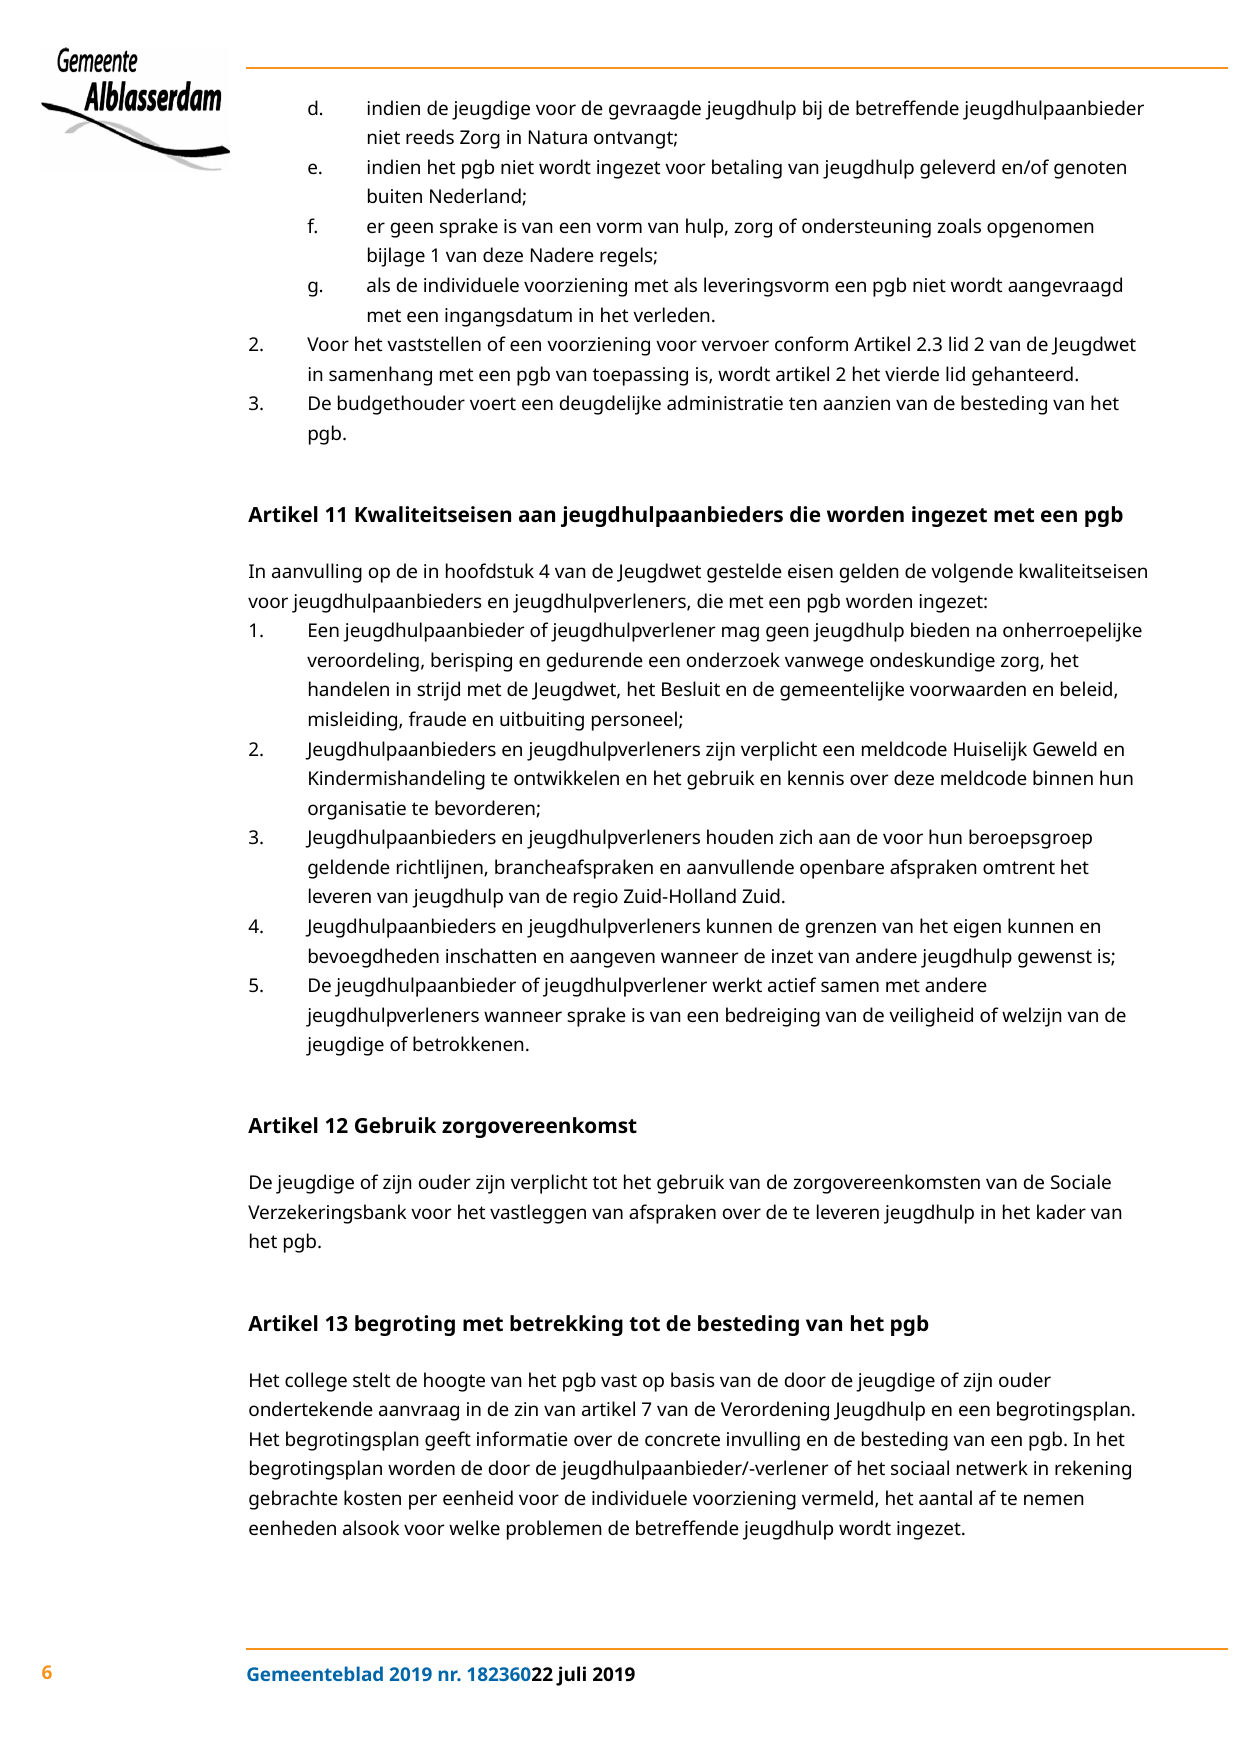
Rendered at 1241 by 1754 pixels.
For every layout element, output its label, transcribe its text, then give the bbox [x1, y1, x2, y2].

list er geen sprake is van een vorm van hulp, zorg of ondersteuning zoals opgenomen bijlage 1 van deze Nadere regels; [307, 213, 1152, 268]
text Artikel 12 Gebruik zorgovereenkomst [248, 1112, 1152, 1140]
picture [41, 47, 231, 172]
list Jeugdhulpaanbieders en jeugdhulpverleners zijn verplicht een meldcode Huiselijk Geweld en Kindermishandeling te ontwikkelen en het gebruik en kennis over deze meldcode binnen hun organisatie te bevorderen; [248, 736, 1152, 821]
list Een jeugdhulpaanbieder of jeugdhulpverlener mag geen jeugdhulp bieden na onherroepelijke veroordeling, berisping en gedurende een onderzoek vanwege ondeskundige zorg, het handelen in strijd met de Jeugdwet, het Besluit en de gemeentelijke voorwaarden en beleid, misleiding, fraude en uitbuiting personeel; [248, 617, 1152, 732]
list De budgethouder voert een deugdelijke administratie ten aanzien van de besteding van het pgb. [248, 391, 1152, 446]
text Het college stelt de hoogte van het pgb vast op basis van de door de jeugdige of zijn ouder ondertekende aanvraag in de zin van artikel 7 van de Verordening Jeugdhulp en een begrotingsplan. Het begrotingsplan geeft informatie over de concrete invulling en de besteding van een pgb. In het begrotingsplan worden de door de jeugdhulpaanbieder/-verlener of het sociaal netwerk in rekening gebrachte kosten per eenheid voor de individuele voorziening vermeld, het aantal af te nemen eenheden alsook voor welke problemen de betreffende jeugdhulp wordt ingezet. [248, 1367, 1152, 1540]
list indien het pgb niet wordt ingezet voor betaling van jeugdhulp geleverd en/of genoten buiten Nederland; [307, 154, 1152, 209]
list Voor het vaststellen of een voorziening voor vervoer conform Artikel 2.3 lid 2 van de Jeugdwet in samenhang met een pgb van toepassing is, wordt artikel 2 het vierde lid gehanteerd. [248, 331, 1152, 387]
list Jeugdhulpaanbieders en jeugdhulpverleners kunnen de grenzen van het eigen kunnen en bevoegdheden inschatten en aangeven wanneer de inzet van andere jeugdhulp gewenst is; [248, 913, 1152, 968]
list De jeugdhulpaanbieder of jeugdhulpverlener werkt actief samen met andere jeugdhulpverleners wanneer sprake is van een bedreiging van de veiligheid of welzijn van de jeugdige of betrokkenen. [248, 972, 1152, 1057]
text In aanvulling op de in hoofdstuk 4 van de Jeugdwet gestelde eisen gelden de volgende kwaliteitseisen voor jeugdhulpaanbieders en jeugdhulpverleners, die met een pgb worden ingezet: [248, 558, 1152, 613]
text Artikel 13 begroting met betrekking tot de besteding van het pgb [248, 1309, 1152, 1337]
text Artikel 11 Kwaliteitseisen aan jeugdhulpaanbieders die worden ingezet met een pgb [248, 500, 1152, 529]
list Jeugdhulpaanbieders en jeugdhulpverleners houden zich aan de voor hun beroepsgroep geldende richtlijnen, brancheafspraken en aanvullende openbare afspraken omtrent het leveren van jeugdhulp van de regio Zuid-Holland Zuid. [248, 824, 1152, 909]
list indien de jeugdige voor de gevraagde jeugdhulp bij de betreffende jeugdhulpaanbieder niet reeds Zorg in Natura ontvangt; [307, 95, 1152, 150]
text De jeugdige of zijn ouder zijn verplicht tot het gebruik van de zorgovereenkomsten van de Sociale Verzekeringsbank voor het vastleggen van afspraken over de te leveren jeugdhulp in het kader van het pgb. [248, 1169, 1152, 1254]
list als de individuele voorziening met als leveringsvorm een pgb niet wordt aangevraagd met een ingangsdatum in het verleden. [307, 272, 1152, 328]
